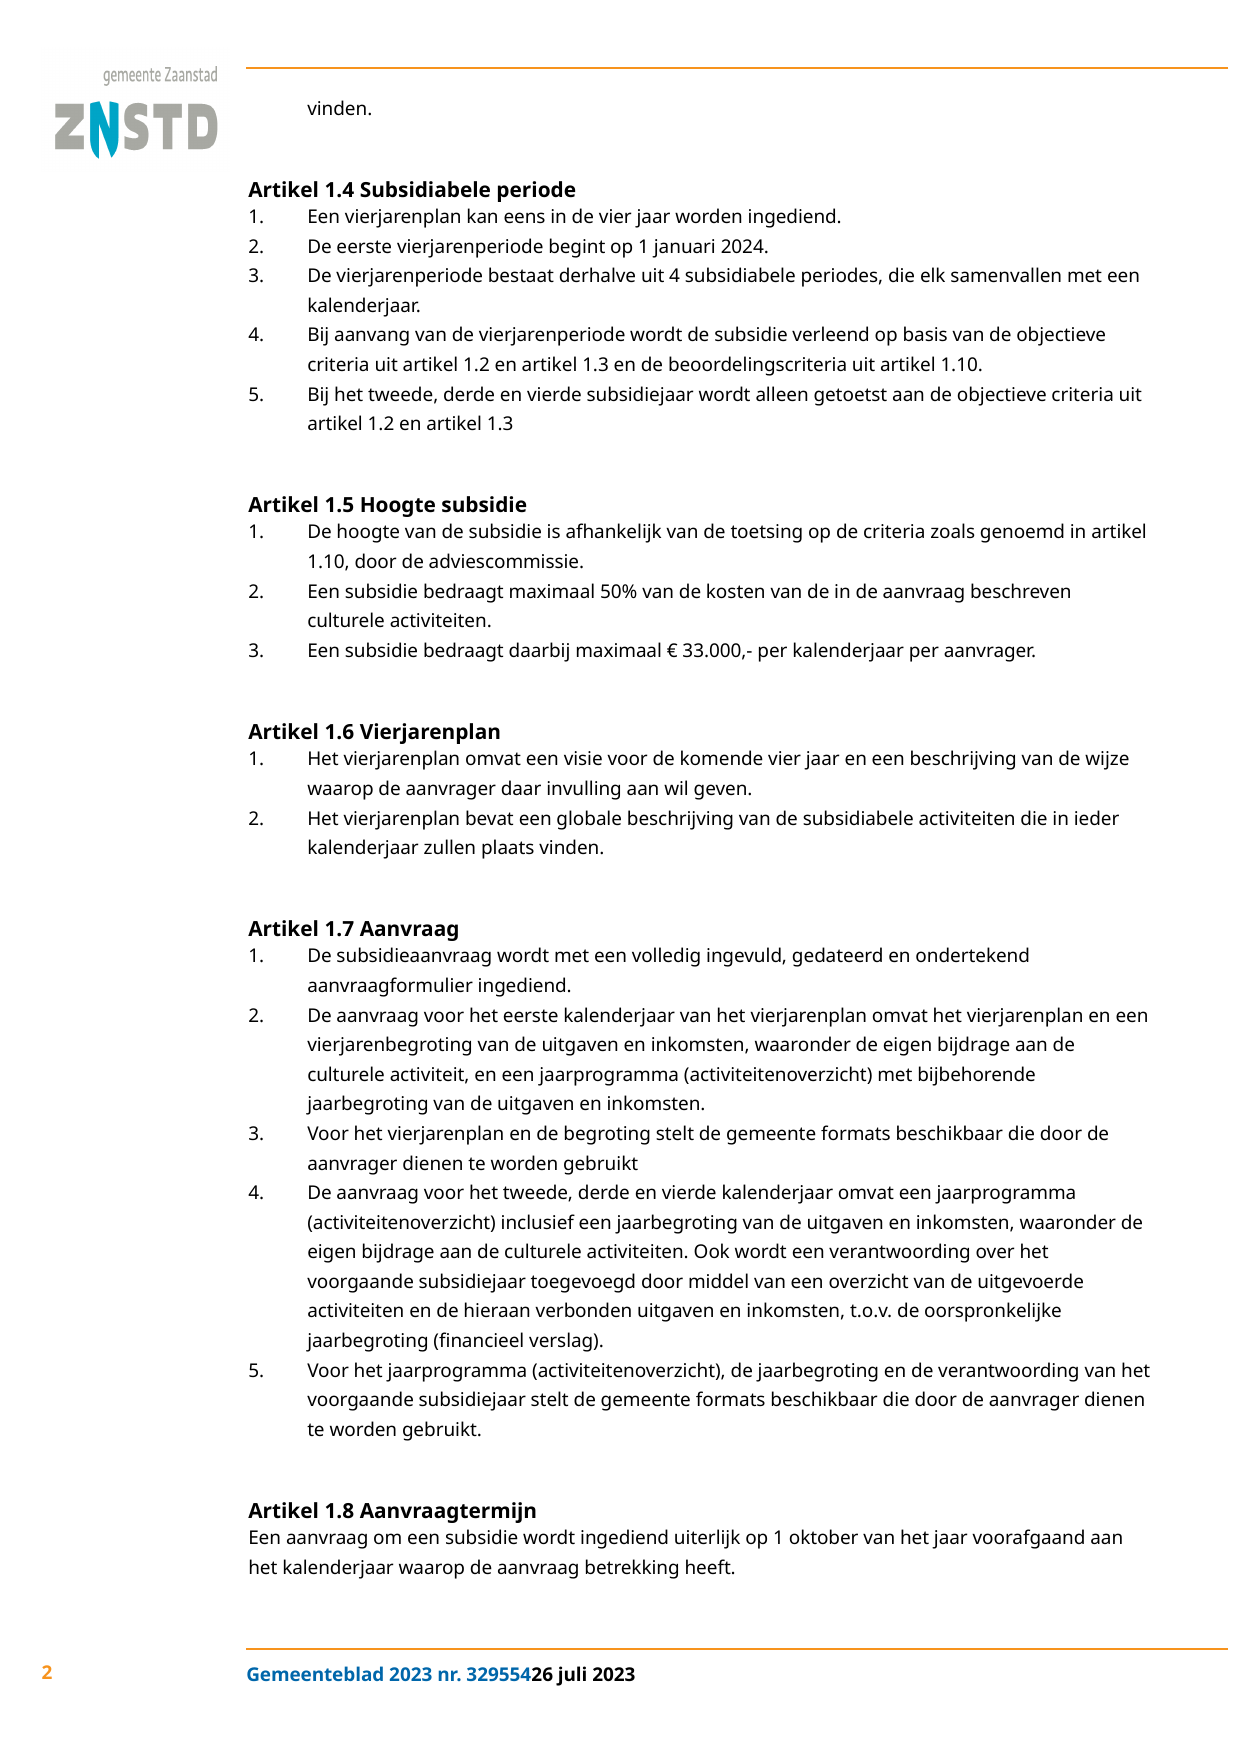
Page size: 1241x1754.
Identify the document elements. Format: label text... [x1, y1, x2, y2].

text Artikel 1.5 Hoogte subsidie [248, 490, 1152, 519]
text Artikel 1.7 Aanvraag [248, 914, 1152, 943]
text Artikel 1.6 Vierjarenplan [248, 717, 1152, 746]
list De vierjarenperiode bestaat derhalve uit 4 subsidiabele periodes, die elk samenvallen met een kalenderjaar. [248, 262, 1152, 318]
list De hoogte van de subsidie is afhankelijk van de toetsing op de criteria zoals genoemd in artikel 1.10, door de adviescommissie. [248, 519, 1152, 574]
list Een subsidie bedraagt maximaal 50% van de kosten van de in de aanvraag beschreven culturele activiteiten. [248, 578, 1152, 633]
text Artikel 1.8 Aanvraagtermijn [248, 1496, 1152, 1524]
list vinden. [248, 95, 1152, 121]
list Voor het jaarprogramma (activiteitenoverzicht), de jaarbegroting en de verantwoording van het voorgaande subsidiejaar stelt de gemeente formats beschikbaar die door de aanvrager dienen te worden gebruikt. [248, 1357, 1152, 1442]
text Een aanvraag om een subsidie wordt ingediend uiterlijk op 1 oktober van het jaar voorafgaand aan het kalenderjaar waarop de aanvraag betrekking heeft. [248, 1524, 1152, 1580]
picture [41, 47, 231, 172]
list De eerste vierjarenperiode begint op 1 januari 2024. [248, 233, 1152, 258]
list Bij het tweede, derde en vierde subsidiejaar wordt alleen getoetst aan de objectieve criteria uit artikel 1.2 en artikel 1.3 [248, 381, 1152, 436]
list De aanvraag voor het tweede, derde en vierde kalenderjaar omvat een jaarprogramma (activiteitenoverzicht) inclusief een jaarbegroting van de uitgaven en inkomsten, waaronder de eigen bijdrage aan de culturele activiteiten. Ook wordt een verantwoording over het voorgaande subsidiejaar toegevoegd door middel van een overzicht van de uitgevoerde activiteiten en de hieraan verbonden uitgaven en inkomsten, t.o.v. de oorspronkelijke jaarbegroting (financieel verslag). [248, 1179, 1152, 1353]
list Het vierjarenplan bevat een globale beschrijving van de subsidiabele activiteiten die in ieder kalenderjaar zullen plaats vinden. [248, 805, 1152, 860]
list Een subsidie bedraagt daarbij maximaal € 33.000,- per kalenderjaar per aanvrager. [248, 637, 1152, 663]
list De subsidieaanvraag wordt met een volledig ingevuld, gedateerd en ondertekend aanvraagformulier ingediend. [248, 943, 1152, 998]
list Het vierjarenplan omvat een visie voor de komende vier jaar en een beschrijving van de wijze waarop de aanvrager daar invulling aan wil geven. [248, 746, 1152, 801]
list Een vierjarenplan kan eens in de vier jaar worden ingediend. [248, 203, 1152, 229]
list Voor het vierjarenplan en de begroting stelt de gemeente formats beschikbaar die door de aanvrager dienen te worden gebruikt [248, 1120, 1152, 1176]
text Artikel 1.4 Subsidiabele periode [248, 175, 1152, 203]
list De aanvraag voor het eerste kalenderjaar van het vierjarenplan omvat het vierjarenplan en een vierjarenbegroting van de uitgaven en inkomsten, waaronder de eigen bijdrage aan de culturele activiteit, en een jaarprogramma (activiteitenoverzicht) met bijbehorende jaarbegroting van de uitgaven en inkomsten. [248, 1002, 1152, 1116]
list Bij aanvang van de vierjarenperiode wordt de subsidie verleend op basis van de objectieve criteria uit artikel 1.2 en artikel 1.3 en de beoordelingscriteria uit artikel 1.10. [248, 322, 1152, 377]
